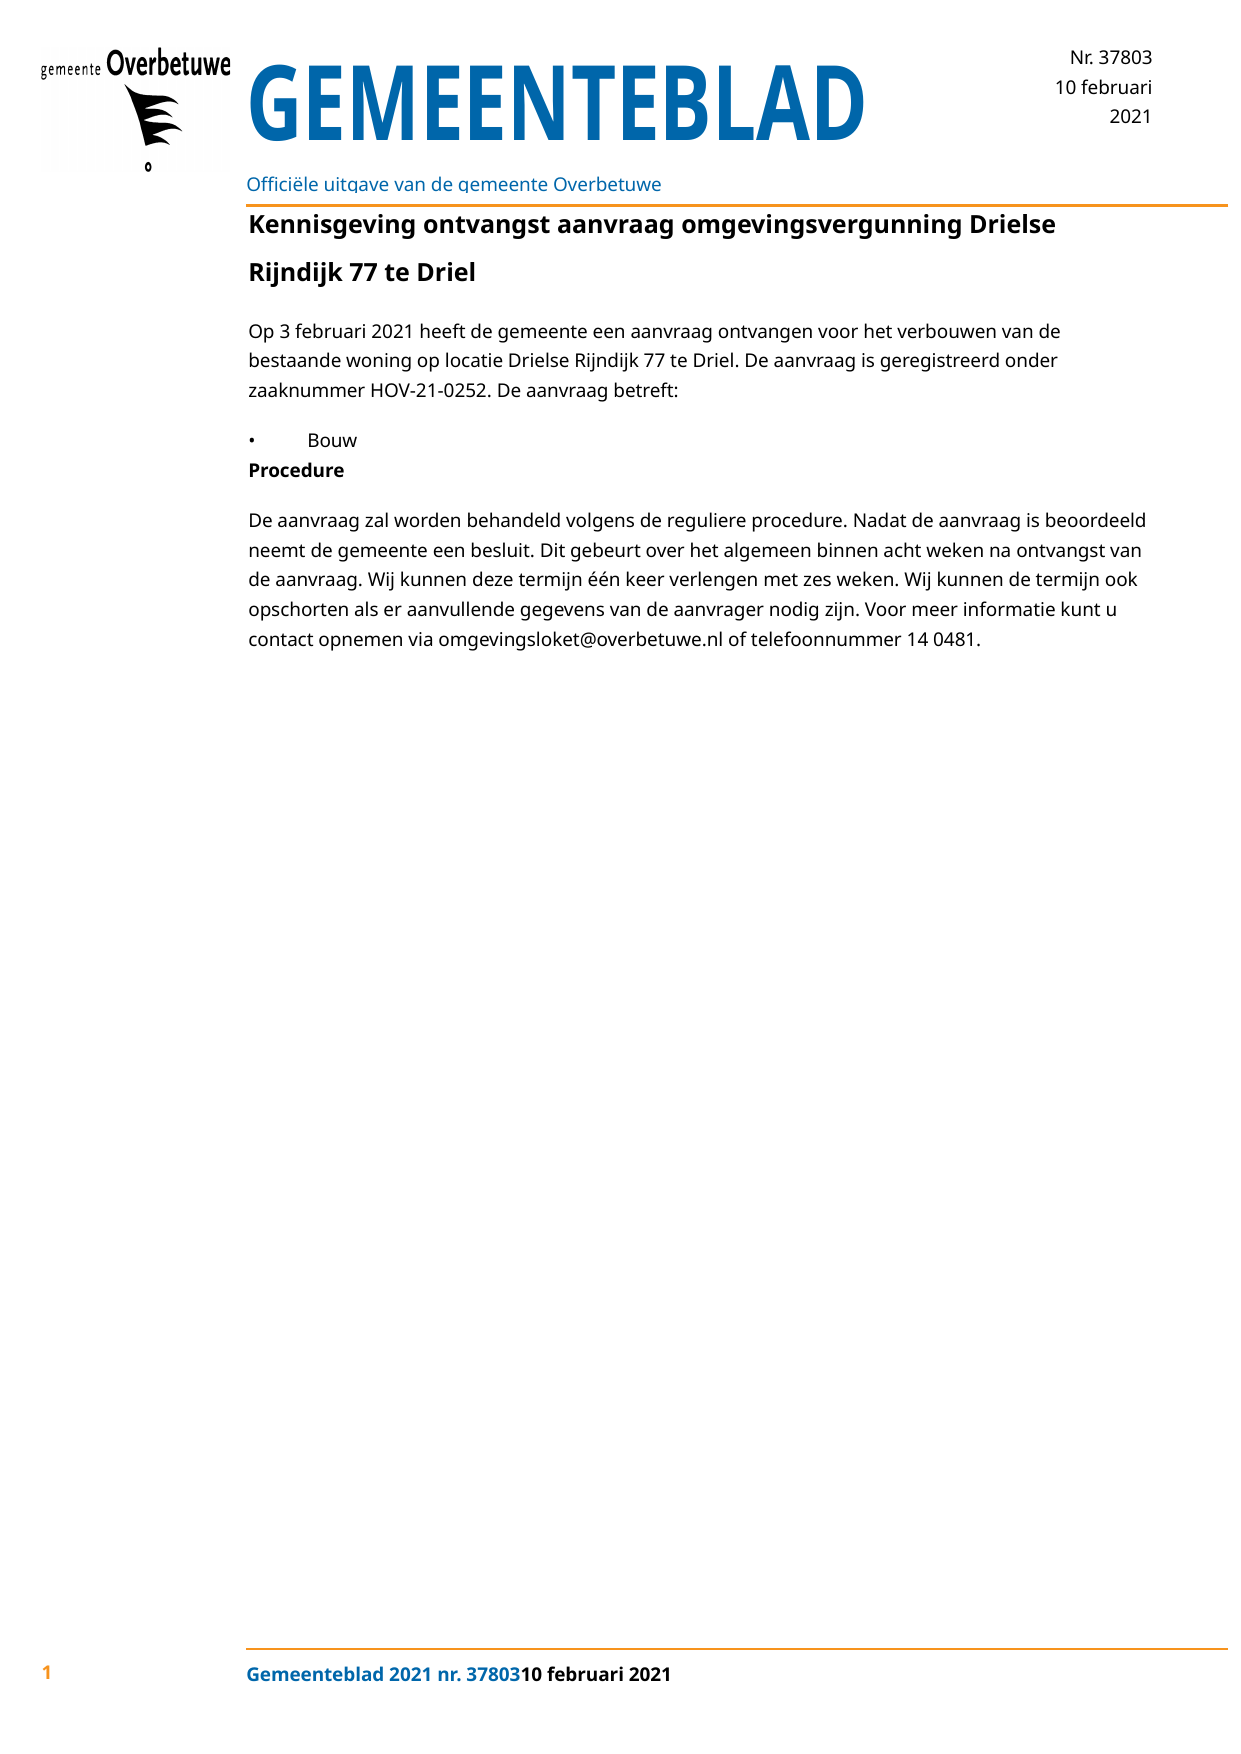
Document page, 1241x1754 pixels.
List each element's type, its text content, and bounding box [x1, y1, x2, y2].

text Op 3 februari 2021 heeft de gemeente een aanvraag ontvangen voor het verbouwen van de bestaande woning op locatie Drielse Rijndijk 77 te Driel. De aanvraag is geregistreerd onder zaaknummer HOV-21-0252. De aanvraag betreft: [248, 318, 1152, 403]
list Bouw [248, 427, 1152, 453]
picture [41, 47, 231, 172]
text De aanvraag zal worden behandeld volgens de reguliere procedure. Nadat de aanvraag is beoordeeld neemt de gemeente een besluit. Dit gebeurt over het algemeen binnen acht weken na ontvangst van de aanvraag. Wij kunnen deze termijn één keer verlengen met zes weken. Wij kunnen de termijn ook opschorten als er aanvullende gegevens van de aanvrager nodig zijn. Voor meer informatie kunt u contact opnemen via omgevingsloket@overbetuwe.nl of telefoonnummer 14 0481. [248, 507, 1152, 652]
text Procedure [248, 457, 1152, 483]
text Kennisgeving ontvangst aanvraag omgevingsvergunning Drielse Rijndijk 77 te Driel [248, 207, 1152, 288]
